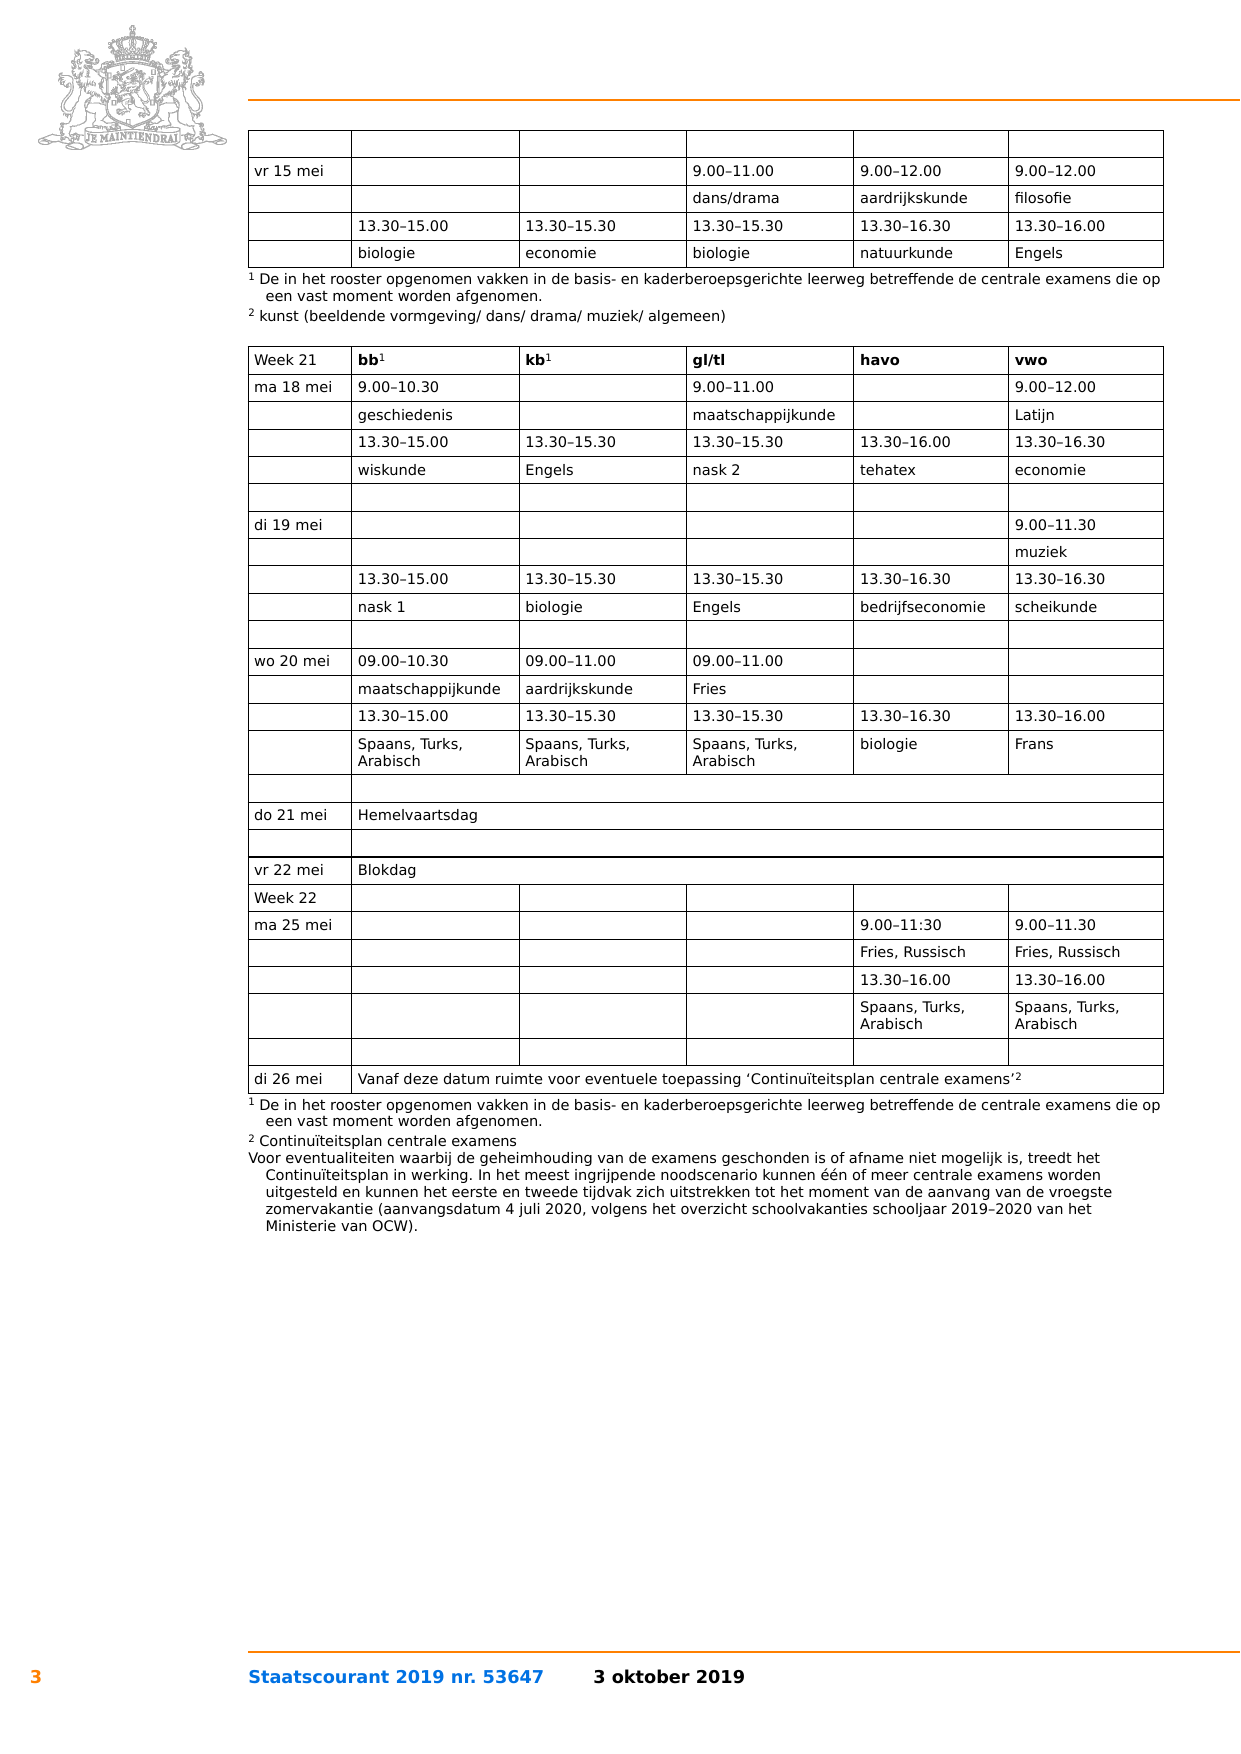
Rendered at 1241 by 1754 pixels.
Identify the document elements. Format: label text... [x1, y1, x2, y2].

table_cell [352, 512, 519, 538]
table_cell [1009, 1039, 1163, 1065]
table_cell [1009, 649, 1163, 675]
table_cell Fries, Russisch [854, 940, 1008, 966]
table_cell 13.30–15.30 [687, 430, 853, 456]
table_cell [352, 621, 519, 648]
table_cell geschiedenis [352, 402, 519, 428]
table_cell [352, 186, 519, 212]
table_cell scheikunde [1009, 594, 1163, 620]
table_cell 13.30–16.30 [854, 704, 1008, 730]
table_cell di 26 mei [249, 1066, 351, 1092]
table_cell [520, 375, 686, 401]
table_cell [249, 621, 351, 648]
table_cell [249, 940, 351, 966]
table_cell vr 22 mei [249, 858, 351, 884]
table_cell natuurkunde [854, 241, 1008, 267]
table_header bb1 [352, 347, 519, 374]
table_cell 13.30–15.30 [520, 213, 686, 239]
table_cell [352, 158, 519, 185]
table_cell [520, 994, 686, 1038]
table_cell 9.00–11.00 [687, 158, 853, 185]
table_cell 1 De in het rooster opgenomen vakken in de basis- en kaderberoepsgerichte leerweg betreffende de centrale examens die op een vast moment worden afgenomen. 2 kunst (beeldende vormgeving/ dans/ drama/ muziek/ algemeen) [248, 268, 1163, 324]
table_cell [352, 1039, 519, 1065]
table_cell di 19 mei [249, 512, 351, 538]
table_cell 13.30–16.30 [1009, 430, 1163, 456]
table_cell 13.30–15.30 [687, 566, 853, 593]
table_cell 13.30–15.30 [520, 566, 686, 593]
table_cell [352, 994, 519, 1038]
table_cell Engels [1009, 241, 1163, 267]
table_cell aardrijkskunde [854, 186, 1008, 212]
table_cell [854, 676, 1008, 702]
table_cell 13.30–16.00 [1009, 967, 1163, 993]
table_cell [249, 594, 351, 620]
table_cell [687, 621, 853, 648]
table_cell biologie [687, 241, 853, 267]
table_cell 13.30–16.00 [854, 967, 1008, 993]
table_cell [854, 402, 1008, 428]
table_cell [249, 241, 351, 267]
table_cell economie [1009, 457, 1163, 483]
table_cell [249, 731, 351, 774]
table_cell Spaans, Turks, Arabisch [520, 731, 686, 774]
table_cell 09.00–11.00 [520, 649, 686, 675]
table_cell [249, 457, 351, 483]
table_cell [1009, 885, 1163, 911]
table_cell Engels [520, 457, 686, 483]
table_cell 9.00–12.00 [854, 158, 1008, 185]
table_cell [520, 967, 686, 993]
table_cell [687, 967, 853, 993]
table_cell Hemelvaartsdag [352, 803, 1163, 829]
table_cell biologie [854, 731, 1008, 774]
table_cell [687, 484, 853, 511]
table_cell [520, 1039, 686, 1065]
table_cell filosofie [1009, 186, 1163, 212]
table_cell [352, 885, 519, 911]
table_cell [854, 539, 1008, 565]
table_cell [520, 885, 686, 911]
table_cell [520, 484, 686, 511]
table_cell [520, 512, 686, 538]
table_cell [854, 131, 1008, 157]
table_cell [687, 994, 853, 1038]
table_cell wo 20 mei [249, 649, 351, 675]
table_cell [520, 539, 686, 565]
table_cell 13.30–16.00 [854, 430, 1008, 456]
table_cell Fries [687, 676, 853, 702]
table_cell [249, 830, 351, 856]
table_cell Spaans, Turks, Arabisch [352, 731, 519, 774]
table_cell 13.30–15.30 [520, 430, 686, 456]
table_cell [249, 430, 351, 456]
table_cell 13.30–15.30 [687, 704, 853, 730]
table_cell 13.30–15.00 [352, 213, 519, 239]
table_header Week 21 [249, 347, 351, 374]
table_cell [854, 649, 1008, 675]
table_cell [1009, 484, 1163, 511]
table_cell 13.30–16.00 [1009, 213, 1163, 239]
picture [38, 25, 227, 150]
table_header gl/tl [687, 347, 853, 374]
table_cell Vanaf deze datum ruimte voor eventuele toepassing ‘Continuïteitsplan centrale examens’2 [352, 1066, 1163, 1092]
table_cell 13.30–15.00 [352, 566, 519, 593]
table_cell 9.00–11.30 [1009, 512, 1163, 538]
table_cell economie [520, 241, 686, 267]
table_cell [520, 186, 686, 212]
table_cell Latijn [1009, 402, 1163, 428]
table_cell 9.00–10.30 [352, 375, 519, 401]
table_cell [249, 539, 351, 565]
table_cell [352, 775, 1163, 802]
table_cell Spaans, Turks, Arabisch [687, 731, 853, 774]
table_cell [1009, 131, 1163, 157]
table_cell [352, 830, 1163, 856]
table_cell do 21 mei [249, 803, 351, 829]
table_cell [687, 885, 853, 911]
table_cell [352, 967, 519, 993]
table_cell [687, 912, 853, 938]
table_cell [1009, 676, 1163, 702]
table_cell 13.30–15.30 [687, 213, 853, 239]
table_cell [352, 131, 519, 157]
table_cell [854, 621, 1008, 648]
table_cell [687, 539, 853, 565]
table_cell [249, 213, 351, 239]
table_cell [249, 484, 351, 511]
table_cell 09.00–11.00 [687, 649, 853, 675]
table_cell 13.30–16.30 [854, 213, 1008, 239]
table_cell biologie [520, 594, 686, 620]
table_cell 9.00–11.30 [1009, 912, 1163, 938]
table_cell [687, 512, 853, 538]
table_cell nask 1 [352, 594, 519, 620]
table_cell [249, 1039, 351, 1065]
table_cell [854, 1039, 1008, 1065]
table_cell 13.30–15.00 [352, 430, 519, 456]
table_cell [249, 676, 351, 702]
table_cell dans/drama [687, 186, 853, 212]
table_cell [249, 994, 351, 1038]
table_cell Week 22 [249, 885, 351, 911]
table_cell [249, 704, 351, 730]
table_cell 9.00–11:30 [854, 912, 1008, 938]
table_cell ma 25 mei [249, 912, 351, 938]
table_cell [854, 885, 1008, 911]
table_cell [520, 912, 686, 938]
table_cell 09.00–10.30 [352, 649, 519, 675]
table_cell tehatex [854, 457, 1008, 483]
table_cell [854, 512, 1008, 538]
table_cell ma 18 mei [249, 375, 351, 401]
table_cell 9.00–11.00 [687, 375, 853, 401]
table_cell vr 15 mei [249, 158, 351, 185]
table_cell [249, 131, 351, 157]
table_cell 13.30–15.30 [520, 704, 686, 730]
table_cell bedrijfseconomie [854, 594, 1008, 620]
table_cell [352, 484, 519, 511]
table_cell [352, 539, 519, 565]
table_cell [854, 484, 1008, 511]
table_cell nask 2 [687, 457, 853, 483]
table_cell 1 De in het rooster opgenomen vakken in de basis- en kaderberoepsgerichte leerweg betreffende de centrale examens die op een vast moment worden afgenomen. 2 Continuïteitsplan centrale examens Voor eventualiteiten waarbij de geheimhouding van de examens geschonden is of afname niet mogelijk is, treedt het Continuïteitsplan in werking. In het meest ingrijpende noodscenario kunnen één of meer centrale examens worden uitgesteld en kunnen het eerste en tweede tijdvak zich uitstrekken tot het moment van de aanvang van de vroegste zomervakantie (aanvangsdatum 4 juli 2020, volgens het overzicht schoolvakanties schooljaar 2019–2020 van het Ministerie van OCW). [248, 1094, 1163, 1234]
table_cell wiskunde [352, 457, 519, 483]
table_cell [352, 940, 519, 966]
table_header havo [854, 347, 1008, 374]
table_header kb1 [520, 347, 686, 374]
table_cell Spaans, Turks, Arabisch [854, 994, 1008, 1038]
table_cell [520, 131, 686, 157]
table_cell 13.30–16.00 [1009, 704, 1163, 730]
table_cell [687, 131, 853, 157]
table_cell 13.30–15.00 [352, 704, 519, 730]
table_cell maatschappijkunde [352, 676, 519, 702]
table_cell aardrijkskunde [520, 676, 686, 702]
table_cell [249, 967, 351, 993]
table_cell Frans [1009, 731, 1163, 774]
table_cell [520, 940, 686, 966]
table_cell [249, 566, 351, 593]
table_cell maatschappijkunde [687, 402, 853, 428]
table_cell [249, 186, 351, 212]
table_cell Fries, Russisch [1009, 940, 1163, 966]
table_cell [352, 912, 519, 938]
table_cell [520, 402, 686, 428]
table_cell 13.30–16.30 [854, 566, 1008, 593]
table_cell [249, 775, 351, 802]
table_cell [520, 158, 686, 185]
table_cell [687, 940, 853, 966]
table_cell biologie [352, 241, 519, 267]
table_cell 9.00–12.00 [1009, 158, 1163, 185]
table_cell Spaans, Turks, Arabisch [1009, 994, 1163, 1038]
table_cell [249, 402, 351, 428]
table_cell Blokdag [352, 858, 1163, 884]
table_cell 13.30–16.30 [1009, 566, 1163, 593]
table_header vwo [1009, 347, 1163, 374]
table_cell [687, 1039, 853, 1065]
table_cell 9.00–12.00 [1009, 375, 1163, 401]
table_cell muziek [1009, 539, 1163, 565]
table_cell Engels [687, 594, 853, 620]
table_cell [520, 621, 686, 648]
table_cell [854, 375, 1008, 401]
table_cell [1009, 621, 1163, 648]
